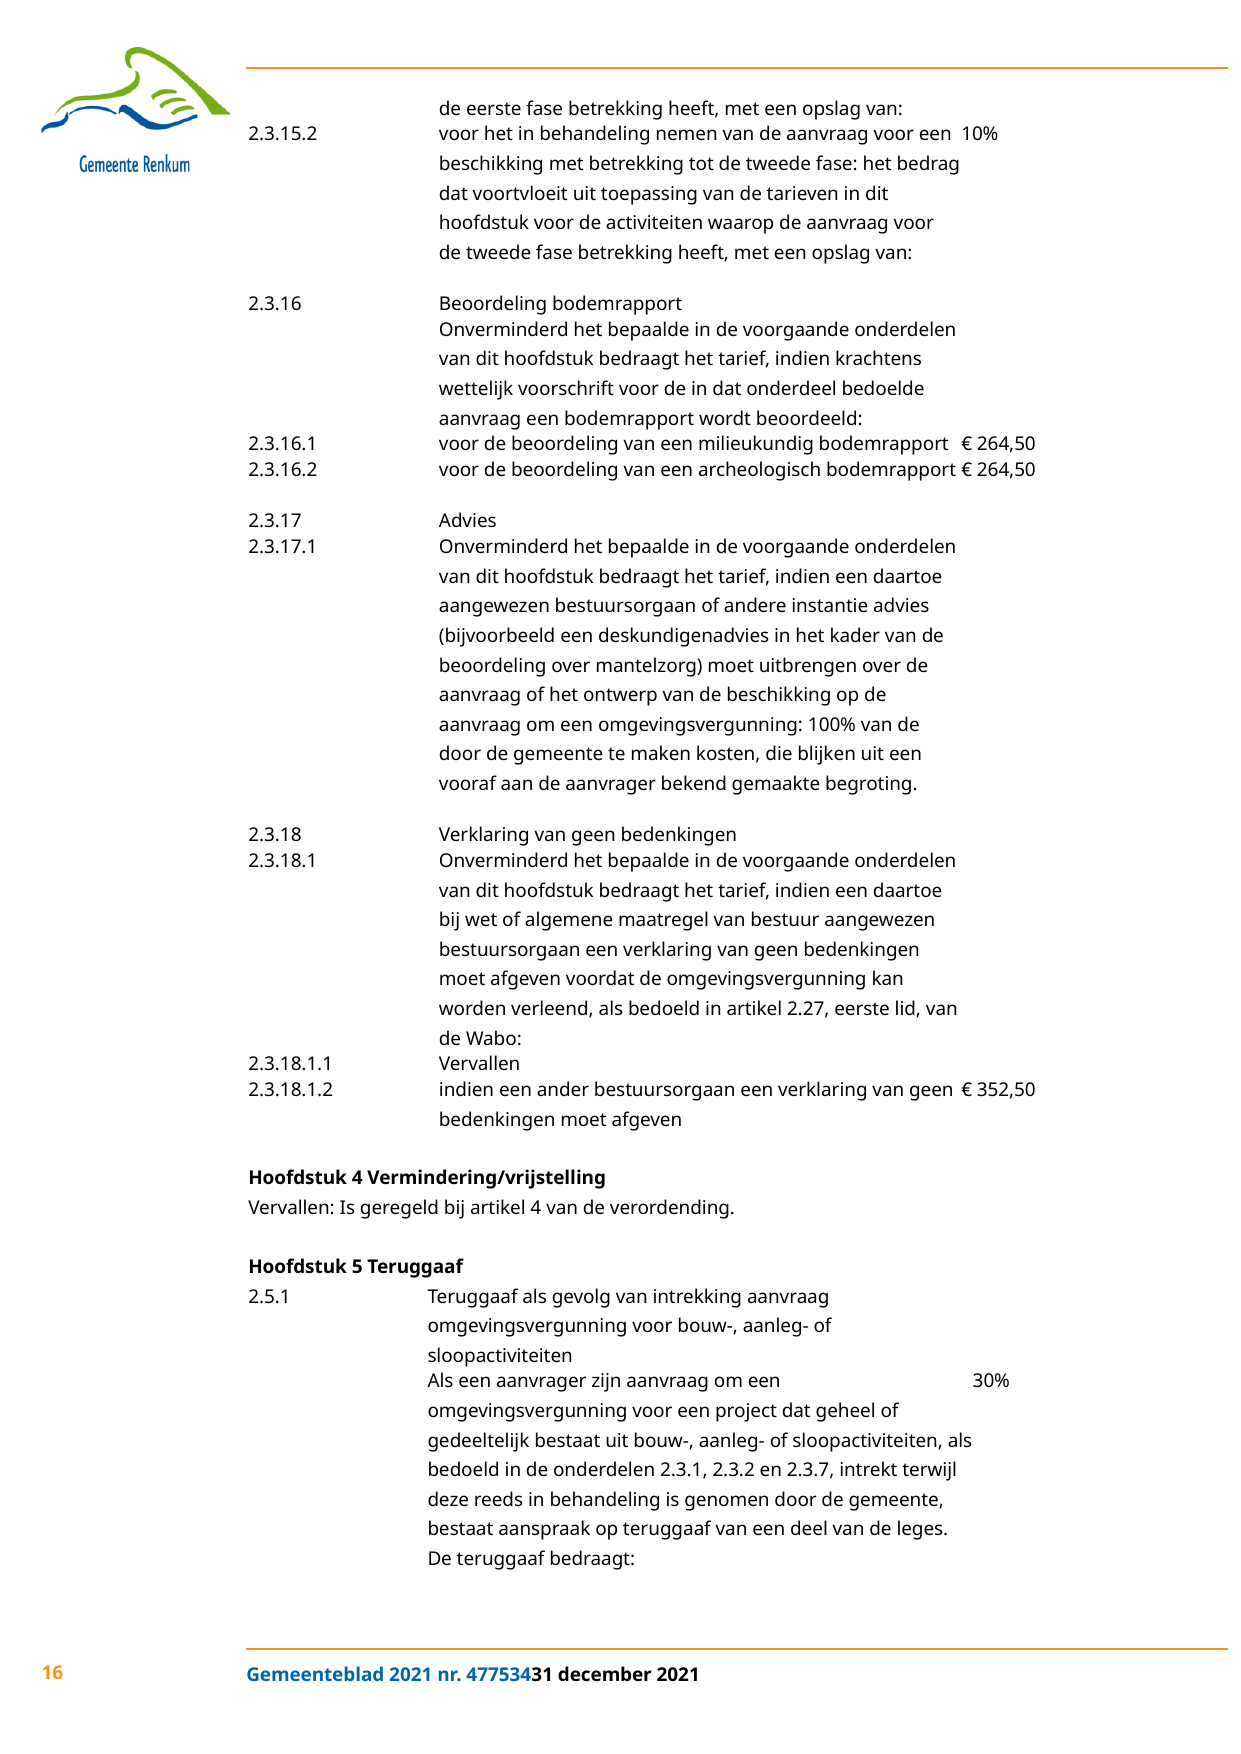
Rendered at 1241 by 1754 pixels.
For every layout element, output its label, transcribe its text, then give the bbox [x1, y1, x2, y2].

table_cell indien een ander bestuursorgaan een verklaring van geen bedenkingen moet afgeven [439, 1076, 961, 1132]
table_cell voor de beoordeling van een milieukundig bodemrapport [439, 431, 961, 456]
table_cell 2.3.18.1.1 [248, 1051, 439, 1076]
table_cell € 264,50 [961, 456, 1152, 482]
table_cell € 264,50 [961, 431, 1152, 456]
table_cell Advies [439, 508, 961, 533]
table_cell [248, 265, 439, 290]
table_cell [961, 265, 1152, 290]
table_cell [961, 1051, 1152, 1076]
table_cell [248, 95, 439, 121]
table_cell [961, 822, 1152, 847]
table_cell 2.3.17.1 [248, 534, 439, 796]
text Hoofdstuk 4 Vermindering/vrijstelling [248, 1164, 1152, 1190]
table_cell Als een aanvrager zijn aanvraag om een omgevingsvergunning voor een project dat geheel of gedeeltelijk bestaat uit bouw-, aanleg- of sloopactiviteiten, als bedoeld in de onderdelen 2.3.1, 2.3.2 en 2.3.7, intrekt terwijl deze reeds in behandeling is genomen door de gemeente, bestaat aanspraak op teruggaaf van een deel van de leges. De teruggaaf bedraagt: [427, 1368, 972, 1571]
table_cell 2.3.18.1.2 [248, 1076, 439, 1132]
text Hoofdstuk 5 Teruggaaf [248, 1253, 1152, 1279]
table_cell 2.3.18.1 [248, 847, 439, 1051]
table_cell [439, 796, 961, 822]
picture [41, 47, 231, 172]
table_cell 30% [973, 1368, 1152, 1571]
table_cell Beoordeling bodemrapport [439, 290, 961, 316]
table_cell voor het in behandeling nemen van de aanvraag voor een beschikking met betrekking tot de tweede fase: het bedrag dat voortvloeit uit toepassing van de tarieven in dit hoofdstuk voor de activiteiten waarop de aanvraag voor de tweede fase betrekking heeft, met een opslag van: [439, 121, 961, 264]
table_cell [439, 482, 961, 508]
table_cell 2.3.16 [248, 290, 439, 316]
table_header [973, 1283, 1152, 1368]
table_cell € 352,50 [961, 1076, 1152, 1132]
table_cell 2.3.17 [248, 508, 439, 533]
table_cell [961, 534, 1152, 796]
table_cell [961, 847, 1152, 1051]
table_cell 2.3.15.2 [248, 121, 439, 264]
table_cell [961, 796, 1152, 822]
table_cell [248, 1571, 427, 1597]
table_cell [961, 508, 1152, 533]
table_cell [439, 265, 961, 290]
table_cell [961, 482, 1152, 508]
table_cell [248, 796, 439, 822]
table_cell [961, 95, 1152, 121]
table_cell Onverminderd het bepaalde in de voorgaande onderdelen van dit hoofdstuk bedraagt het tarief, indien krachtens wettelijk voorschrift voor de in dat onderdeel bedoelde aanvraag een bodemrapport wordt beoordeeld: [439, 316, 961, 431]
table_cell Onverminderd het bepaalde in de voorgaande onderdelen van dit hoofdstuk bedraagt het tarief, indien een daartoe aangewezen bestuursorgaan of andere instantie advies (bijvoorbeeld een deskundigenadvies in het kader van de beoordeling over mantelzorg) moet uitbrengen over de aanvraag of het ontwerp van de beschikking op de aanvraag om een omgevingsvergunning: 100% van de door de gemeente te maken kosten, die blijken uit een vooraf aan de aanvrager bekend gemaakte begroting. [439, 534, 961, 796]
table_cell 10% [961, 121, 1152, 264]
table_cell [248, 482, 439, 508]
table_cell [248, 1368, 427, 1571]
table_cell 2.3.16.1 [248, 431, 439, 456]
table_cell 2.3.18 [248, 822, 439, 847]
table_cell 2.3.16.2 [248, 456, 439, 482]
table_cell de eerste fase betrekking heeft, met een opslag van: [439, 95, 961, 121]
table_header 2.5.1 [248, 1283, 427, 1368]
table_cell [961, 290, 1152, 316]
text Vervallen: Is geregeld bij artikel 4 van de verordending. [248, 1194, 1152, 1220]
table_cell [961, 316, 1152, 431]
table_cell voor de beoordeling van een archeologisch bodemrapport [439, 456, 961, 482]
table_cell [248, 316, 439, 431]
table_cell [427, 1571, 972, 1597]
table_header Teruggaaf als gevolg van intrekking aanvraag omgevingsvergunning voor bouw-, aanleg- of sloopactiviteiten [427, 1283, 972, 1368]
table_cell Onverminderd het bepaalde in de voorgaande onderdelen van dit hoofdstuk bedraagt het tarief, indien een daartoe bij wet of algemene maatregel van bestuur aangewezen bestuursorgaan een verklaring van geen bedenkingen moet afgeven voordat de omgevingsvergunning kan worden verleend, als bedoeld in artikel 2.27, eerste lid, van de Wabo: [439, 847, 961, 1051]
table_cell Vervallen [439, 1051, 961, 1076]
table_cell Verklaring van geen bedenkingen [439, 822, 961, 847]
table_cell [973, 1571, 1152, 1597]
